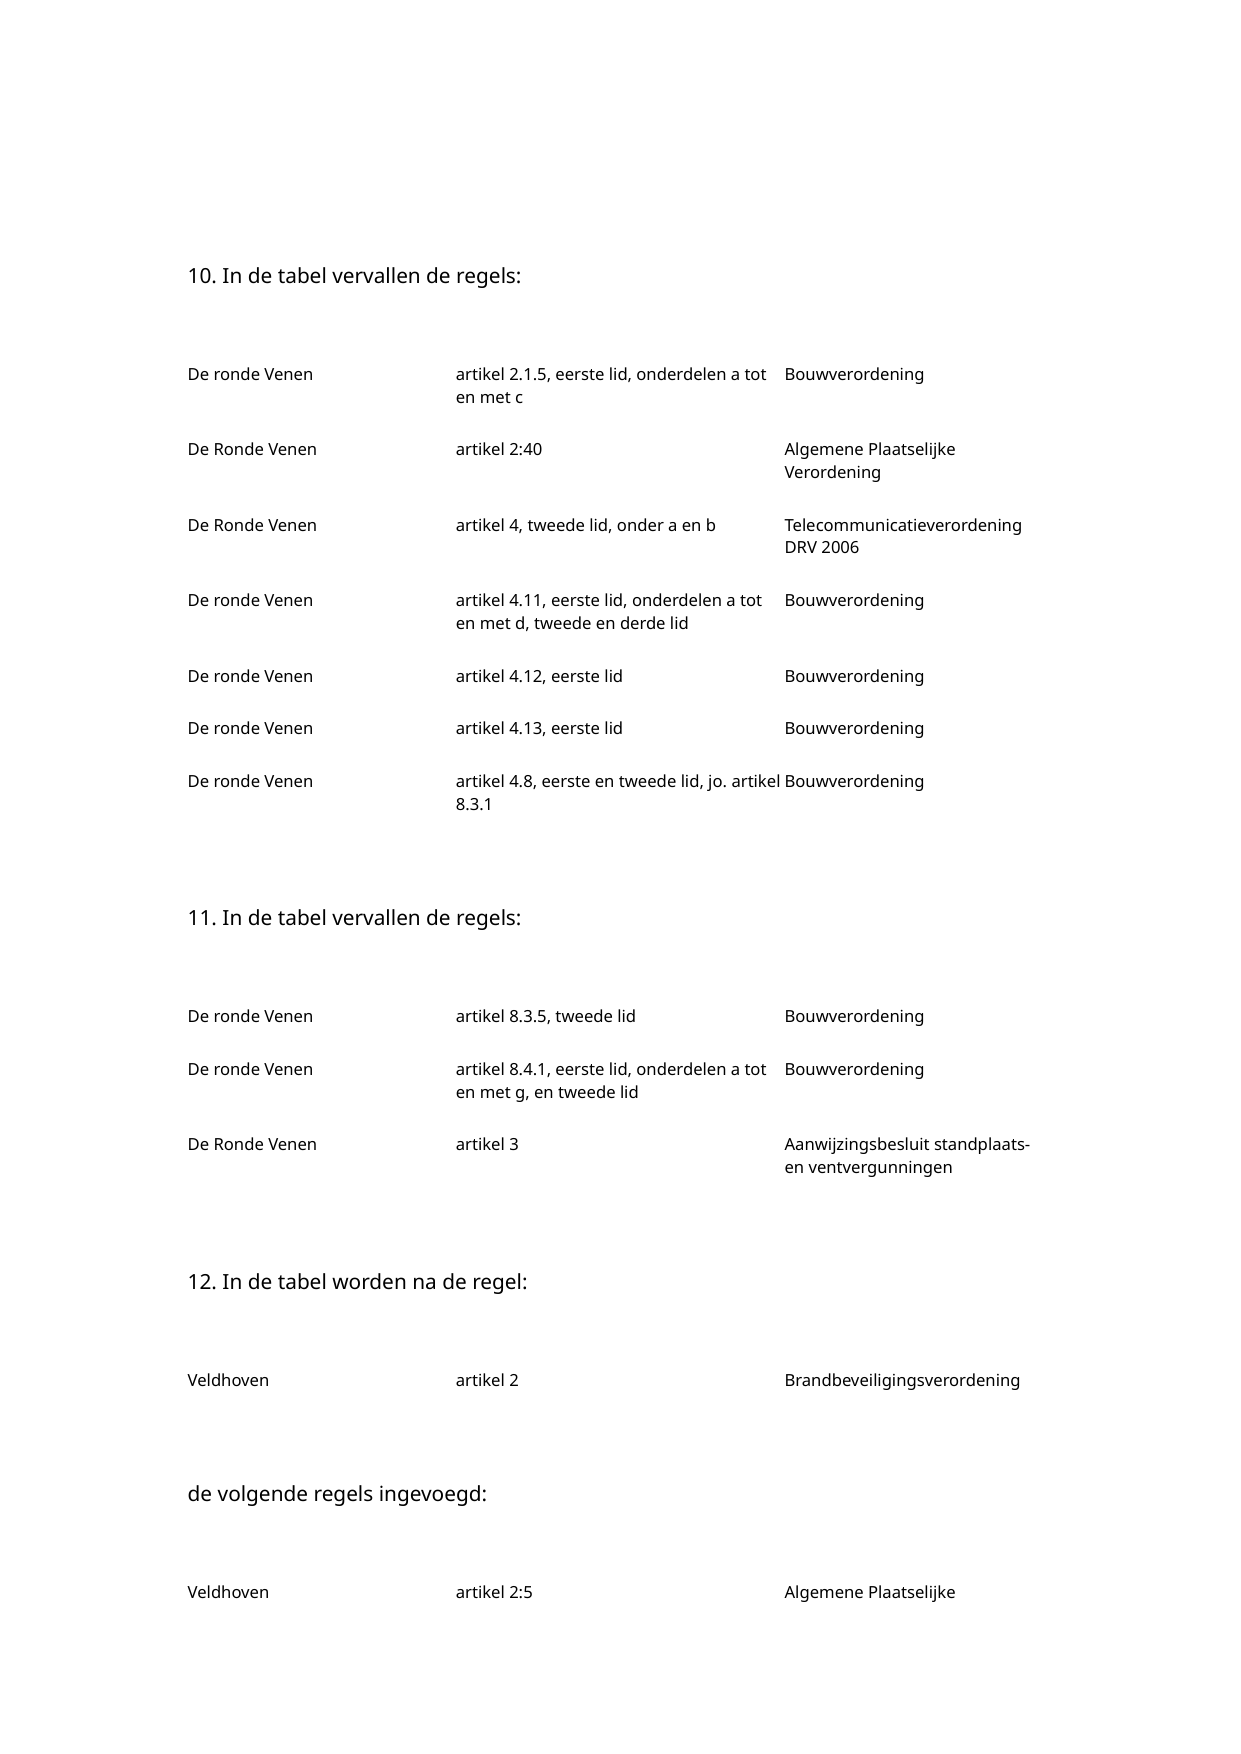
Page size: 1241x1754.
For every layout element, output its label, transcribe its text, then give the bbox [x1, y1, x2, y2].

table_cell De Ronde Venen [188, 438, 456, 513]
table_header Veldhoven [188, 1581, 456, 1603]
table_header artikel 8.3.5, tweede lid [456, 1005, 784, 1057]
table_cell De Ronde Venen [188, 513, 456, 589]
table_cell artikel 4.11, eerste lid, onderdelen a tot en met d, tweede en derde lid [456, 589, 784, 664]
table_header Veldhoven [188, 1368, 456, 1421]
table_header De ronde Venen [188, 363, 456, 438]
table_cell Telecommunicatieverordening DRV 2006 [784, 513, 1053, 589]
table_cell [784, 150, 1053, 203]
text 11. In de tabel vervallen de regels: [187, 903, 1053, 932]
table_cell Bouwverordening [784, 717, 1053, 769]
table_cell artikel 8.4.1, eerste lid, onderdelen a tot en met g, en tweede lid [456, 1058, 784, 1133]
table_header De ronde Venen [188, 1005, 456, 1057]
table_cell De ronde Venen [188, 589, 456, 664]
table_header artikel 2.1.5, eerste lid, onderdelen a tot en met c [456, 363, 784, 438]
table_cell artikel 3 [456, 1133, 784, 1208]
table_cell De ronde Venen [188, 717, 456, 769]
table_header artikel 2:5 [456, 1581, 784, 1603]
table_cell Bouwverordening [784, 589, 1053, 664]
text 12. In de tabel worden na de regel: [187, 1267, 1053, 1295]
table_cell artikel 2:40 [456, 438, 784, 513]
table_cell Algemene Plaatselijke Verordening [784, 438, 1053, 513]
table_cell De ronde Venen [188, 770, 456, 845]
table_header Brandbeveiligingsverordening [784, 1368, 1053, 1421]
table_cell De ronde Venen [188, 664, 456, 717]
table_cell Aanwijzingsbesluit standplaats- en ventvergunningen [784, 1133, 1053, 1208]
table_cell Bouwverordening [784, 770, 1053, 845]
table_cell Bouwverordening [784, 664, 1053, 717]
table_cell Bouwverordening [784, 1058, 1053, 1133]
table_header Algemene Plaatselijke [784, 1581, 1053, 1603]
text 10. In de tabel vervallen de regels: [187, 261, 1053, 289]
table_cell De Ronde Venen [188, 1133, 456, 1208]
table_cell artikel 4.12, eerste lid [456, 664, 784, 717]
table_cell artikel 4.8, eerste en tweede lid, jo. artikel 8.3.1 [456, 770, 784, 845]
table_header artikel 2 [456, 1368, 784, 1421]
table_cell [188, 150, 456, 203]
table_cell [456, 150, 784, 203]
text de volgende regels ingevoegd: [187, 1479, 1053, 1508]
table_header Bouwverordening [784, 363, 1053, 438]
table_cell De ronde Venen [188, 1058, 456, 1133]
table_cell artikel 4, tweede lid, onder a en b [456, 513, 784, 589]
table_header Bouwverordening [784, 1005, 1053, 1057]
table_cell artikel 4.13, eerste lid [456, 717, 784, 769]
